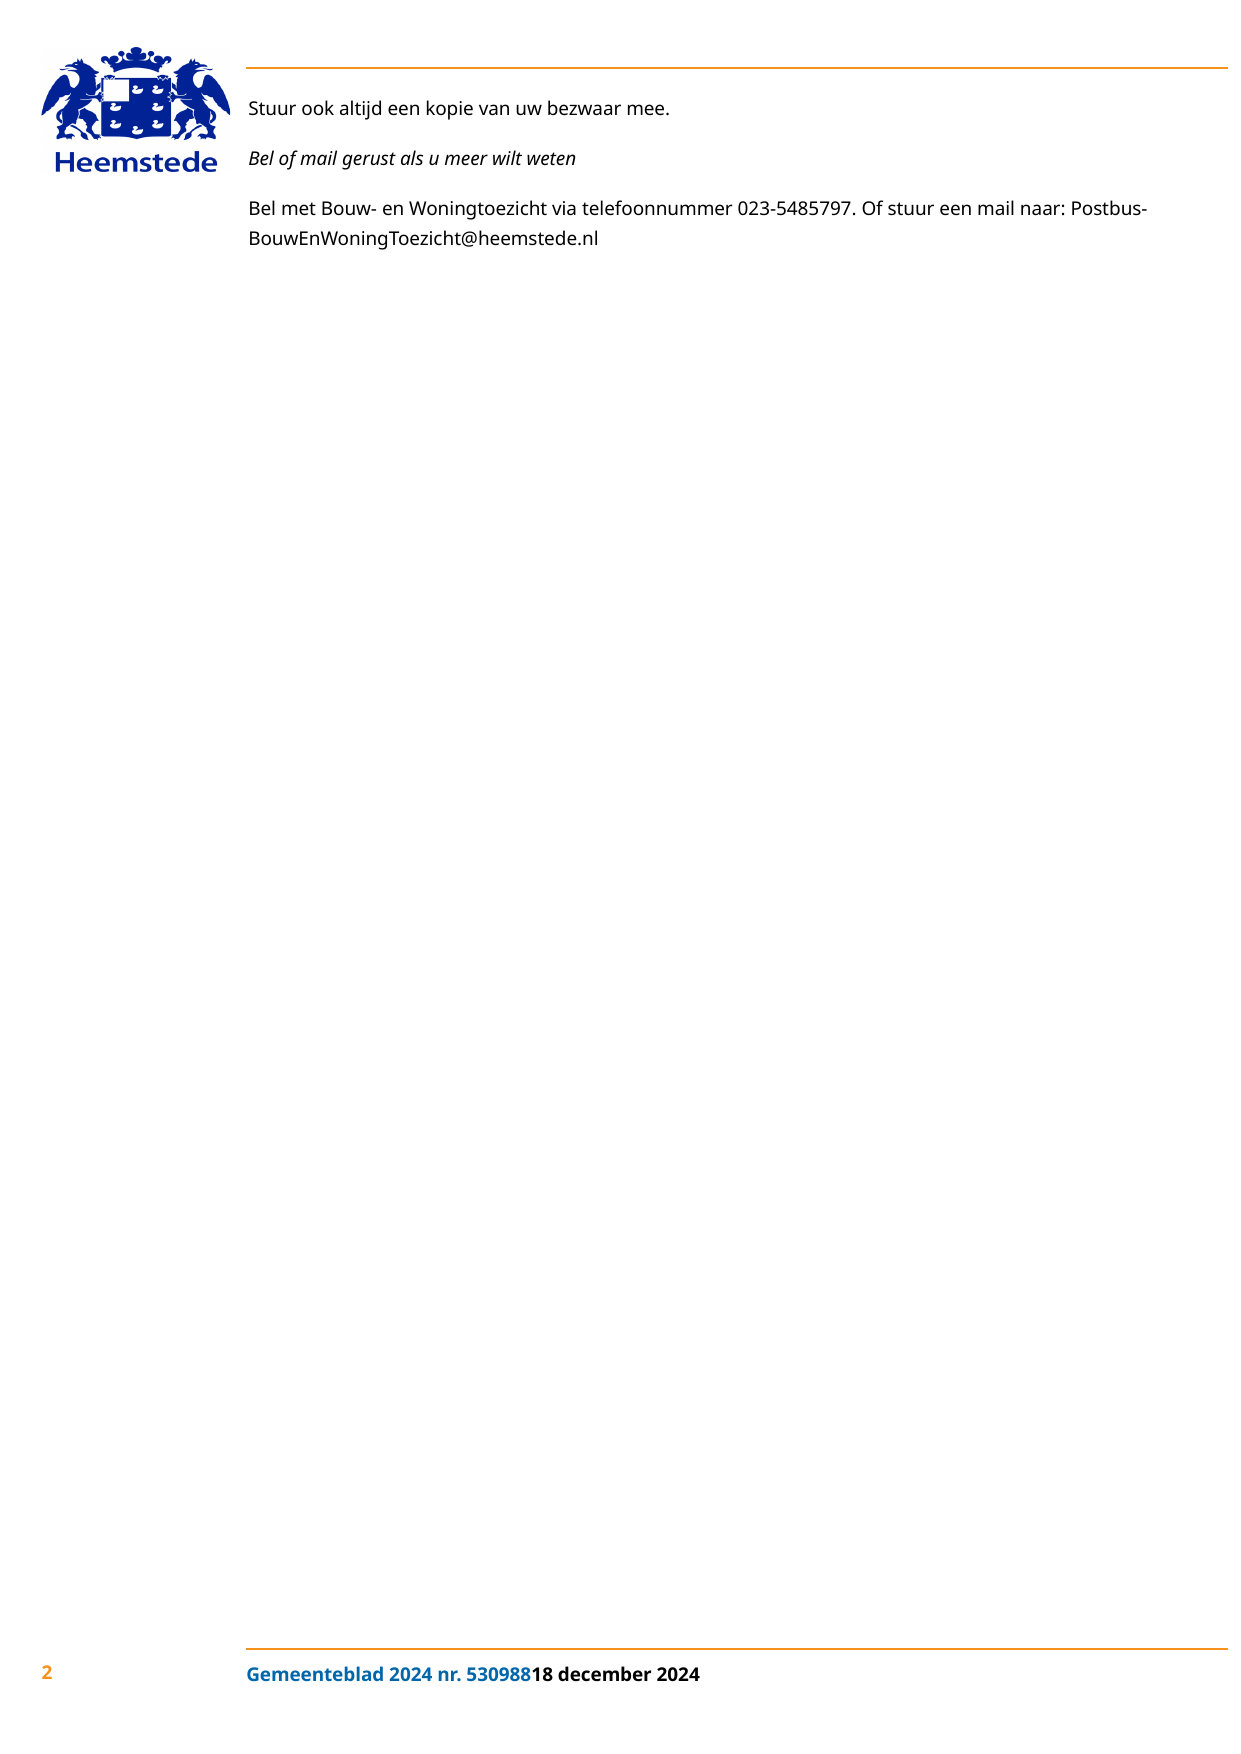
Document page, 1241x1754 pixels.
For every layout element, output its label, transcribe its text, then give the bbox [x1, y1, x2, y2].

picture [41, 47, 231, 172]
text Stuur ook altijd een kopie van uw bezwaar mee. [248, 95, 1152, 121]
text Bel met Bouw- en Woningtoezicht via telefoonnummer 023-5485797. Of stuur een mail naar: Postbus-BouwEnWoningToezicht@heemstede.nl [248, 196, 1152, 251]
text Bel of mail gerust als u meer wilt weten [248, 145, 1152, 171]
